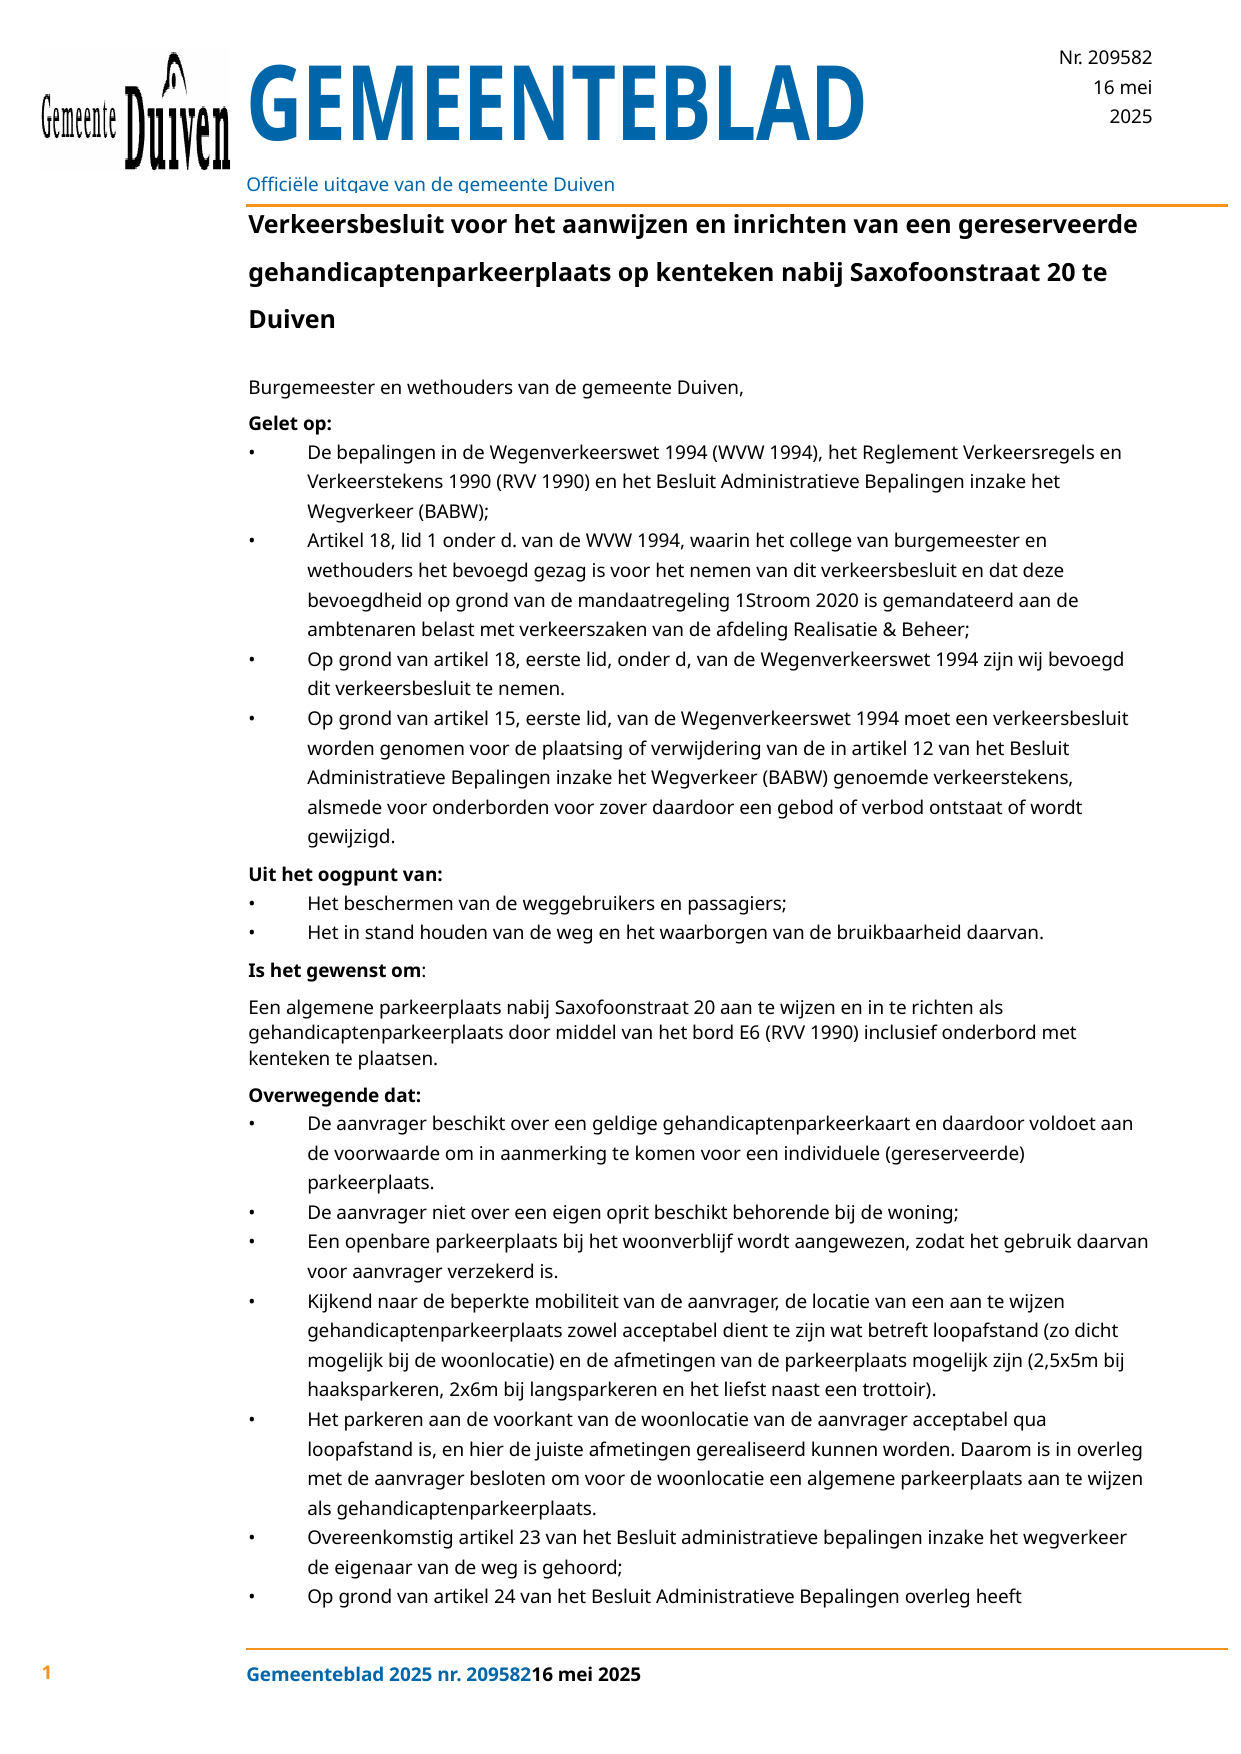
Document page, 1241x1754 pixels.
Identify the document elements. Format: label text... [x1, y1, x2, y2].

text Burgemeester en wethouders van de gemeente Duiven, [248, 374, 1152, 399]
text Uit het oogpunt van: [248, 861, 1152, 887]
text Overwegende dat: [248, 1082, 1152, 1108]
list Op grond van artikel 18, eerste lid, onder d, van de Wegenverkeerswet 1994 zijn wij bevoegd dit verkeersbesluit te nemen. [248, 646, 1152, 701]
text Is het gewenst om: [248, 957, 1152, 983]
list De aanvrager niet over een eigen oprit beschikt behorende bij de woning; [248, 1199, 1152, 1225]
text Gelet op: [248, 411, 1152, 436]
list Artikel 18, lid 1 onder d. van de WVW 1994, waarin het college van burgemeester en wethouders het bevoegd gezag is voor het nemen van dit verkeersbesluit en dat deze bevoegdheid op grond van de mandaatregeling 1Stroom 2020 is gemandateerd aan de ambtenaren belast met verkeerszaken van de afdeling Realisatie & Beheer; [248, 528, 1152, 642]
list Het in stand houden van de weg en het waarborgen van de bruikbaarheid daarvan. [248, 919, 1152, 945]
text Een algemene parkeerplaats nabij Saxofoonstraat 20 aan te wijzen en in te richten als gehandicaptenparkeerplaats door middel van het bord E6 (RVV 1990) inclusief onderbord met kenteken te plaatsen. [248, 994, 1152, 1071]
list Op grond van artikel 15, eerste lid, van de Wegenverkeerswet 1994 moet een verkeersbesluit worden genomen voor de plaatsing of verwijdering van de in artikel 12 van het Besluit Administratieve Bepalingen inzake het Wegverkeer (BABW) genoemde verkeerstekens, alsmede voor onderborden voor zover daardoor een gebod of verbod ontstaat of wordt gewijzigd. [248, 705, 1152, 849]
list De aanvrager beschikt over een geldige gehandicaptenparkeerkaart en daardoor voldoet aan de voorwaarde om in aanmerking te komen voor een individuele (gereserveerde) parkeerplaats. [248, 1110, 1152, 1195]
list Kijkend naar de beperkte mobiliteit van de aanvrager, de locatie van een aan te wijzen gehandicaptenparkeerplaats zowel acceptabel dient te zijn wat betreft loopafstand (zo dicht mogelijk bij de woonlocatie) en de afmetingen van de parkeerplaats mogelijk zijn (2,5x5m bij haaksparkeren, 2x6m bij langsparkeren en het liefst naast een trottoir). [248, 1288, 1152, 1402]
list Overeenkomstig artikel 23 van het Besluit administratieve bepalingen inzake het wegverkeer de eigenaar van de weg is gehoord; [248, 1524, 1152, 1580]
list Het beschermen van de weggebruikers en passagiers; [248, 890, 1152, 915]
list Op grond van artikel 24 van het Besluit Administratieve Bepalingen overleg heeft [248, 1584, 1152, 1609]
list De bepalingen in de Wegenverkeerswet 1994 (WVW 1994), het Reglement Verkeersregels en Verkeerstekens 1990 (RVV 1990) en het Besluit Administratieve Bepalingen inzake het Wegverkeer (BABW); [248, 439, 1152, 524]
list Een openbare parkeerplaats bij het woonverblijf wordt aangewezen, zodat het gebruik daarvan voor aanvrager verzekerd is. [248, 1229, 1152, 1284]
picture [41, 47, 231, 172]
text Verkeersbesluit voor het aanwijzen en inrichten van een gereserveerde gehandicaptenparkeerplaats op kenteken nabij Saxofoonstraat 20 te Duiven [248, 207, 1152, 336]
list Het parkeren aan de voorkant van de woonlocatie van de aanvrager acceptabel qua loopafstand is, en hier de juiste afmetingen gerealiseerd kunnen worden. Daarom is in overleg met de aanvrager besloten om voor de woonlocatie een algemene parkeerplaats aan te wijzen als gehandicaptenparkeerplaats. [248, 1406, 1152, 1521]
